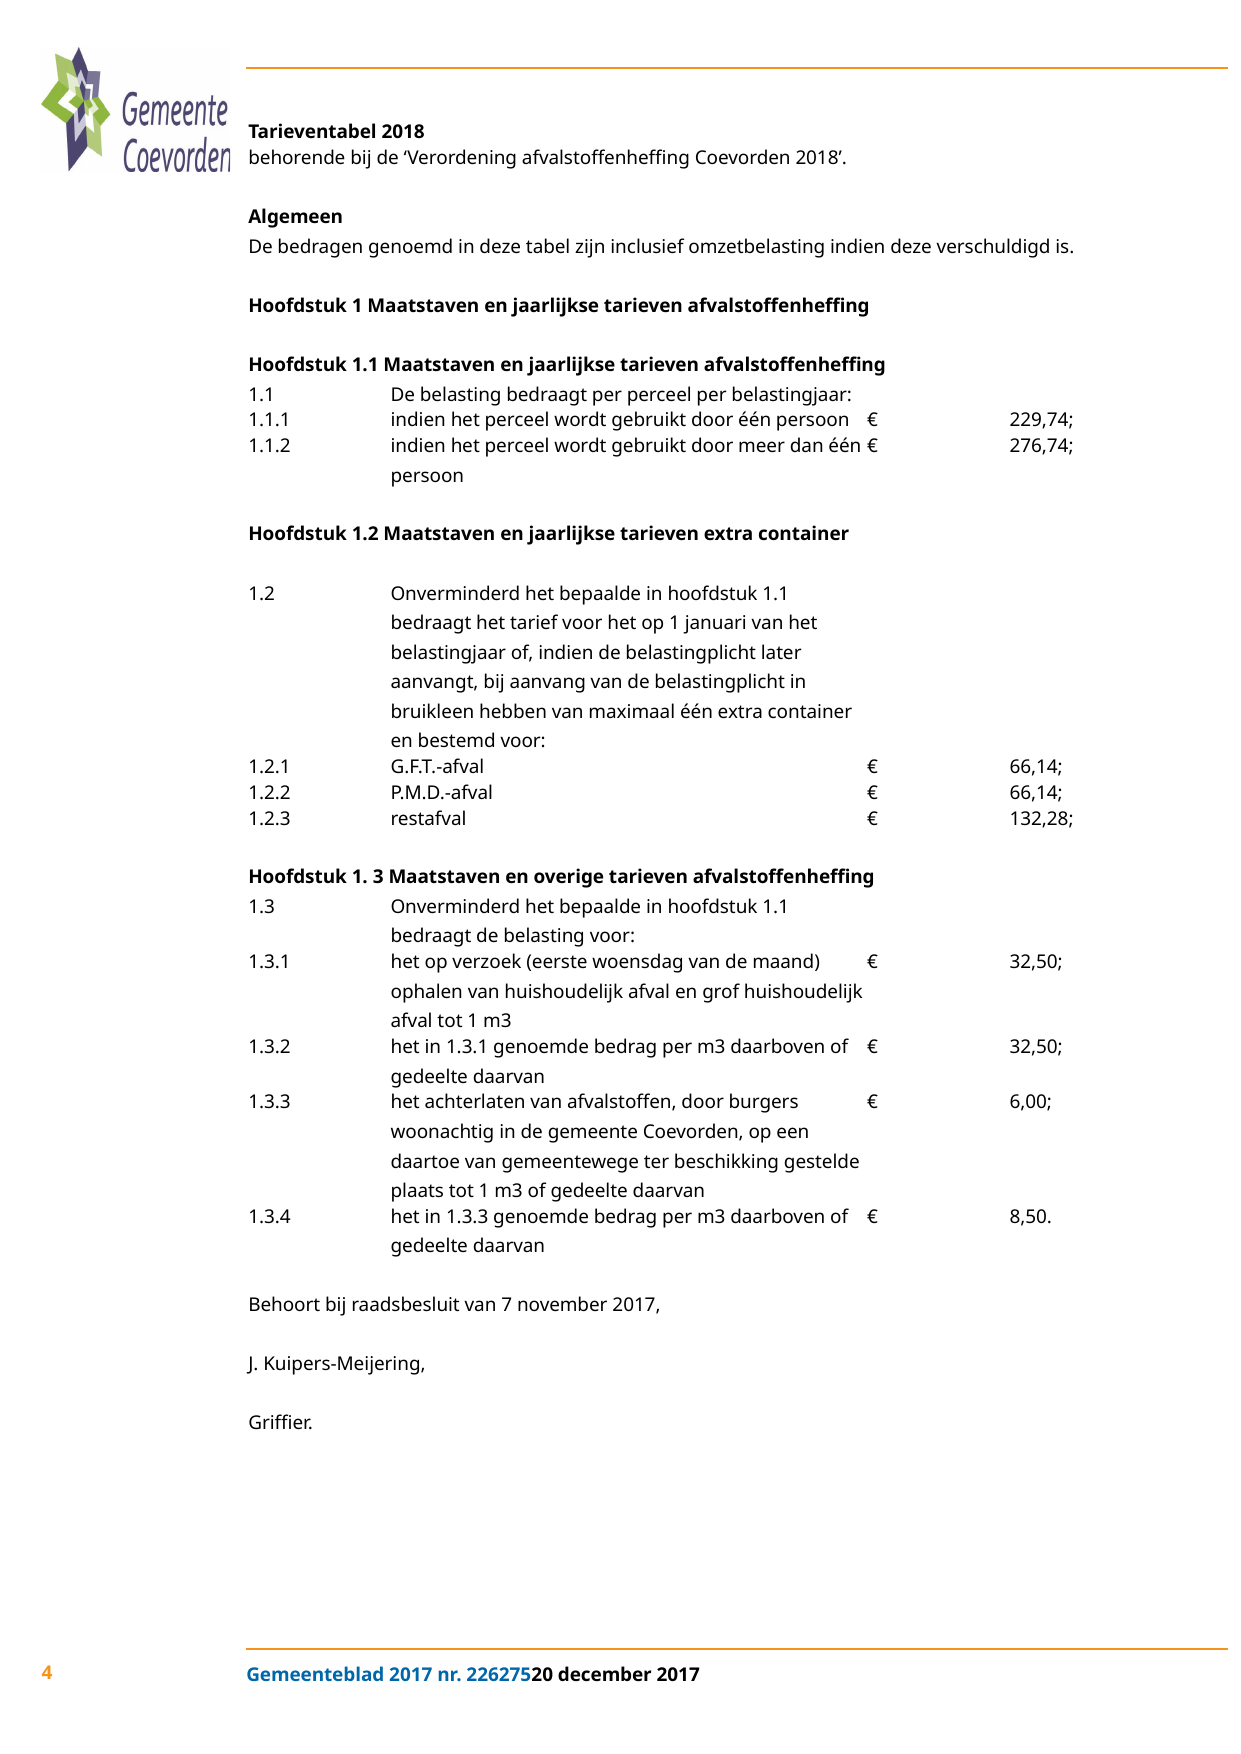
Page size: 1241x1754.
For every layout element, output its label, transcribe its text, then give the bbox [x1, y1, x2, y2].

table_cell P.M.D.-afval [390, 779, 867, 805]
table_header 1.1 [248, 381, 390, 407]
table_cell € [867, 1203, 1009, 1258]
table_cell 1.2.2 [248, 779, 390, 805]
table_cell 132,28; [1009, 805, 1152, 831]
table_cell 1.2.3 [248, 805, 390, 831]
text J. Kuipers-Meijering, [248, 1350, 1152, 1376]
text Hoofdstuk 1.1 Maatstaven en jaarlijkse tarieven afvalstoffenheffing [248, 351, 1152, 377]
table_cell 32,50; [1009, 1033, 1152, 1089]
table_cell 1.3.2 [248, 1033, 390, 1089]
text Hoofdstuk 1 Maatstaven en jaarlijkse tarieven afvalstoffenheffing [248, 292, 1152, 318]
text Tarieventabel 2018 [248, 116, 1152, 144]
table_cell € [867, 433, 1009, 488]
table_cell indien het perceel wordt gebruikt door één persoon [390, 407, 867, 432]
table_header 1.3 [248, 893, 390, 948]
table_cell G.F.T.-afval [390, 754, 867, 779]
table_cell 6,00; [1009, 1089, 1152, 1203]
table_cell 1.3.4 [248, 1203, 390, 1258]
text De bedragen genoemd in deze tabel zijn inclusief omzetbelasting indien deze verschuldigd is. [248, 233, 1152, 259]
table_header 1.2 [248, 580, 390, 753]
table_cell 1.1.2 [248, 433, 390, 488]
picture [41, 47, 231, 172]
table_header [1009, 580, 1152, 753]
table_cell het in 1.3.1 genoemde bedrag per m3 daarboven of gedeelte daarvan [390, 1033, 867, 1089]
table_header [1009, 381, 1152, 407]
table_header [867, 893, 1009, 948]
table_cell indien het perceel wordt gebruikt door meer dan één persoon [390, 433, 867, 488]
text Griffier. [248, 1409, 1152, 1435]
table_cell het achterlaten van afvalstoffen, door burgers woonachtig in de gemeente Coevorden, op een daartoe van gemeentewege ter beschikking gestelde plaats tot 1 m3 of gedeelte daarvan [390, 1089, 867, 1203]
table_cell € [867, 754, 1009, 779]
table_cell 1.3.3 [248, 1089, 390, 1203]
table_cell restafval [390, 805, 867, 831]
table_cell € [867, 779, 1009, 805]
table_cell het op verzoek (eerste woensdag van de maand) ophalen van huishoudelijk afval en grof huishoudelijk afval tot 1 m3 [390, 949, 867, 1033]
table_cell € [867, 949, 1009, 1033]
table_cell 1.2.1 [248, 754, 390, 779]
table_header [867, 381, 1009, 407]
text Hoofdstuk 1. 3 Maatstaven en overige tarieven afvalstoffenheffing [248, 863, 1152, 889]
table_cell € [867, 805, 1009, 831]
table_cell 276,74; [1009, 433, 1152, 488]
text Hoofdstuk 1.2 Maatstaven en jaarlijkse tarieven extra container [248, 521, 1152, 546]
table_cell 1.1.1 [248, 407, 390, 432]
table_cell 1.3.1 [248, 949, 390, 1033]
table_header De belasting bedraagt per perceel per belastingjaar: [390, 381, 867, 407]
table_cell 32,50; [1009, 949, 1152, 1033]
table_header [867, 580, 1009, 753]
text behorende bij de ‘Verordening afvalstoffenheffing Coevorden 2018’. [248, 144, 1152, 170]
table_cell € [867, 1089, 1009, 1203]
table_header [1009, 893, 1152, 948]
text Algemeen [248, 203, 1152, 229]
text Behoort bij raadsbesluit van 7 november 2017, [248, 1291, 1152, 1317]
table_cell € [867, 1033, 1009, 1089]
table_cell 229,74; [1009, 407, 1152, 432]
table_header Onverminderd het bepaalde in hoofdstuk 1.1 bedraagt de belasting voor: [390, 893, 867, 948]
table_cell 8,50. [1009, 1203, 1152, 1258]
table_cell 66,14; [1009, 754, 1152, 779]
table_cell het in 1.3.3 genoemde bedrag per m3 daarboven of gedeelte daarvan [390, 1203, 867, 1258]
table_cell 66,14; [1009, 779, 1152, 805]
table_cell € [867, 407, 1009, 432]
table_header Onverminderd het bepaalde in hoofdstuk 1.1 bedraagt het tarief voor het op 1 januari van het belastingjaar of, indien de belastingplicht later aanvangt, bij aanvang van de belastingplicht in bruikleen hebben van maximaal één extra container en bestemd voor: [390, 580, 867, 753]
